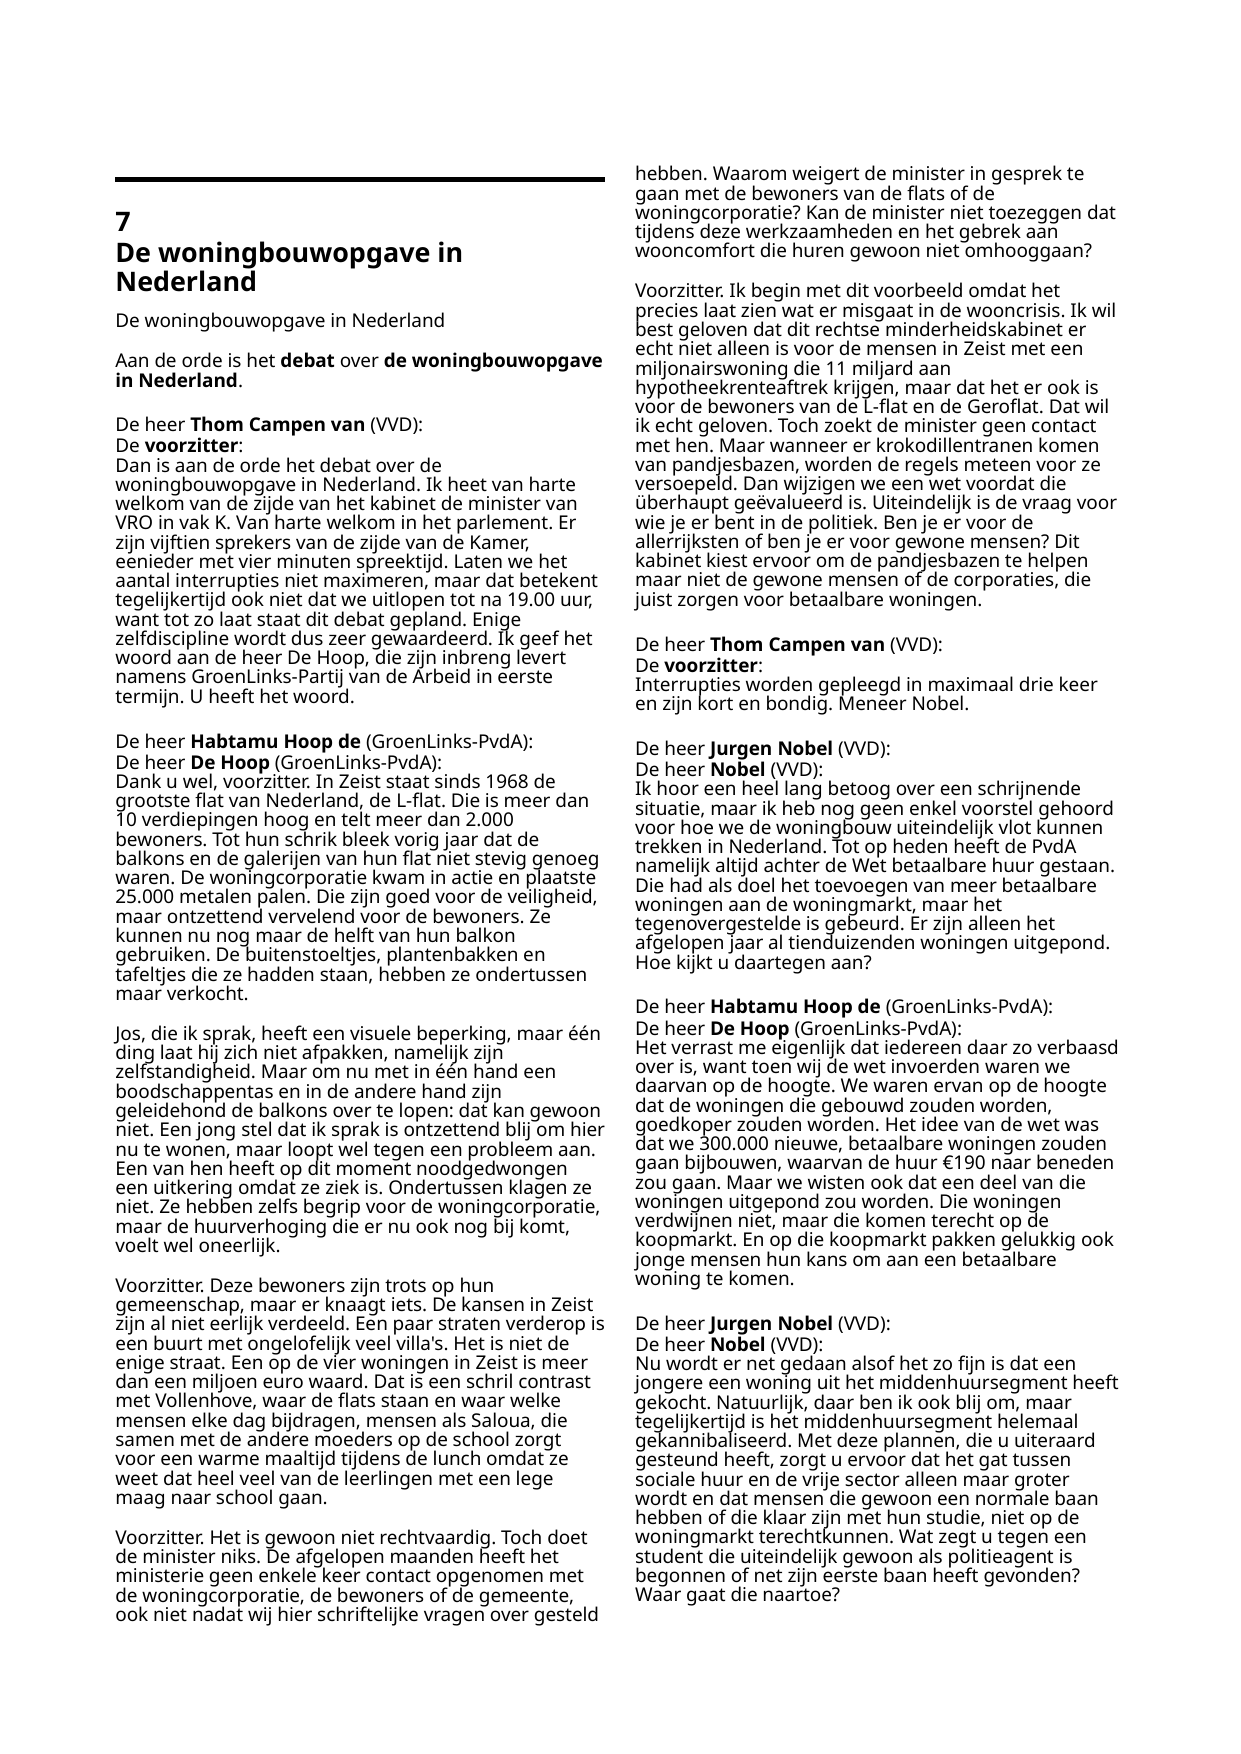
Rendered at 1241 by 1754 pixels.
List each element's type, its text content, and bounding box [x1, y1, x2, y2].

text De heer Jurgen Nobel (VVD): [635, 1310, 1125, 1336]
text De heer Nobel (VVD): [635, 1336, 1125, 1355]
text Interrupties worden gepleegd in maximaal drie keer en zijn kort en bondig. Meneer Nobel. [635, 676, 1125, 714]
text Voorzitter. Deze bewoners zijn trots op hun gemeenschap, maar er knaagt iets. De kansen in Zeist zijn al niet eerlijk verdeeld. Een paar straten verderop is een buurt met ongelofelijk veel villa's. Het is niet de enige straat. Een op de vier woningen in Zeist is meer dan een miljoen euro waard. Dat is een schril contrast met Vollenhove, waar de flats staan en waar welke mensen elke dag bijdragen, mensen als Saloua, die samen met de andere moeders op de school zorgt voor een warme maaltijd tijdens de lunch omdat ze weet dat heel veel van de leerlingen met een lege maag naar school gaan. [115, 1277, 605, 1508]
text Het verrast me eigenlijk dat iedereen daar zo verbaasd over is, want toen wij de wet invoerden waren we daarvan op de hoogte. We waren ervan op de hoogte dat de woningen die gebouwd zouden worden, goedkoper zouden worden. Het idee van de wet was dat we 300.000 nieuwe, betaalbare woningen zouden gaan bijbouwen, waarvan de huur €190 naar beneden zou gaan. Maar we wisten ook dat een deel van die woningen uitgepond zou worden. Die woningen verdwijnen niet, maar die komen terecht op de koopmarkt. En op die koopmarkt pakken gelukkig ook jonge mensen hun kans om aan een betaalbare woning te komen. [635, 1039, 1125, 1289]
text Aan de orde is het debat over de woningbouwopgave in Nederland. [115, 352, 605, 391]
text De heer Jurgen Nobel (VVD): [635, 735, 1125, 761]
text De heer De Hoop (GroenLinks-PvdA): [115, 754, 605, 773]
text De voorzitter: [115, 437, 605, 457]
text De heer Habtamu Hoop de (GroenLinks-PvdA): [635, 994, 1125, 1019]
text De heer Thom Campen van (VVD): [115, 412, 605, 437]
text 7 [115, 203, 605, 239]
text hebben. Waarom weigert de minister in gesprek te gaan met de bewoners van de flats of de woningcorporatie? Kan de minister niet toezeggen dat tijdens deze werkzaamheden en het gebrek aan wooncomfort die huren gewoon niet omhooggaan? [635, 165, 1125, 262]
text De heer Thom Campen van (VVD): [635, 631, 1125, 657]
text Jos, die ik sprak, heeft een visuele beperking, maar één ding laat hij zich niet afpakken, namelijk zijn zelfstandigheid. Maar om nu met in één hand een boodschappentas en in de andere hand zijn geleidehond de balkons over te lopen: dat kan gewoon niet. Een jong stel dat ik sprak is ontzettend blij om hier nu te wonen, maar loopt wel tegen een probleem aan. Een van hen heeft op dit moment noodgedwongen een uitkering omdat ze ziek is. Ondertussen klagen ze niet. Ze hebben zelfs begrip voor de woningcorporatie, maar de huurverhoging die er nu ook nog bij komt, voelt wel oneerlijk. [115, 1025, 605, 1256]
text De heer Habtamu Hoop de (GroenLinks-PvdA): [115, 728, 605, 754]
text De woningbouwopgave in Nederland [115, 239, 605, 312]
text De heer Nobel (VVD): [635, 761, 1125, 780]
text Voorzitter. Ik begin met dit voorbeeld omdat het precies laat zien wat er misgaat in de wooncrisis. Ik wil best geloven dat dit rechtse minderheidskabinet er echt niet alleen is voor de mensen in Zeist met een miljonairswoning die 11 miljard aan hypotheekrenteaftrek krijgen, maar dat het er ook is voor de bewoners van de L-flat en de Geroflat. Dat wil ik echt geloven. Toch zoekt de minister geen contact met hen. Maar wanneer er krokodillentranen komen van pandjesbazen, worden de regels meteen voor ze versoepeld. Dan wijzigen we een wet voordat die überhaupt geëvalueerd is. Uiteindelijk is de vraag voor wie je er bent in de politiek. Ben je er voor de allerrijksten of ben je er voor gewone mensen? Dit kabinet kiest ervoor om de pandjesbazen te helpen maar niet de gewone mensen of de corporaties, die juist zorgen voor betaalbare woningen. [635, 282, 1125, 610]
text De woningbouwopgave in Nederland [115, 312, 605, 332]
text Ik hoor een heel lang betoog over een schrijnende situatie, maar ik heb nog geen enkel voorstel gehoord voor hoe we de woningbouw uiteindelijk vlot kunnen trekken in Nederland. Tot op heden heeft de PvdA namelijk altijd achter de Wet betaalbare huur gestaan. Die had als doel het toevoegen van meer betaalbare woningen aan de woningmarkt, maar het tegenovergestelde is gebeurd. Er zijn alleen het afgelopen jaar al tienduizenden woningen uitgepond. Hoe kijkt u daartegen aan? [635, 780, 1125, 973]
text Nu wordt er net gedaan alsof het zo fijn is dat een jongere een woning uit het middenhuursegment heeft gekocht. Natuurlijk, daar ben ik ook blij om, maar tegelijkertijd is het middenhuursegment helemaal gekannibaliseerd. Met deze plannen, die u uiteraard gesteund heeft, zorgt u ervoor dat het gat tussen sociale huur en de vrije sector alleen maar groter wordt en dat mensen die gewoon een normale baan hebben of die klaar zijn met hun studie, niet op de woningmarkt terechtkunnen. Wat zegt u tegen een student die uiteindelijk gewoon als politieagent is begonnen of net zijn eerste baan heeft gevonden? Waar gaat die naartoe? [635, 1355, 1125, 1606]
text De voorzitter: [635, 657, 1125, 676]
text De heer De Hoop (GroenLinks-PvdA): [635, 1019, 1125, 1039]
text Dank u wel, voorzitter. In Zeist staat sinds 1968 de grootste flat van Nederland, de L-flat. Die is meer dan 10 verdiepingen hoog en telt meer dan 2.000 bewoners. Tot hun schrik bleek vorig jaar dat de balkons en de galerijen van hun flat niet stevig genoeg waren. De woningcorporatie kwam in actie en plaatste 25.000 metalen palen. Die zijn goed voor de veiligheid, maar ontzettend vervelend voor de bewoners. Ze kunnen nu nog maar de helft van hun balkon gebruiken. De buitenstoeltjes, plantenbakken en tafeltjes die ze hadden staan, hebben ze ondertussen maar verkocht. [115, 773, 605, 1004]
text Dan is aan de orde het debat over de woningbouwopgave in Nederland. Ik heet van harte welkom van de zijde van het kabinet de minister van VRO in vak K. Van harte welkom in het parlement. Er zijn vijftien sprekers van de zijde van de Kamer, eenieder met vier minuten spreektijd. Laten we het aantal interrupties niet maximeren, maar dat betekent tegelijkertijd ook niet dat we uitlopen tot na 19.00 uur, want tot zo laat staat dit debat gepland. Enige zelfdiscipline wordt dus zeer gewaardeerd. Ik geef het woord aan de heer De Hoop, die zijn inbreng levert namens GroenLinks-Partij van de Arbeid in eerste termijn. U heeft het woord. [115, 457, 605, 707]
text Voorzitter. Het is gewoon niet rechtvaardig. Toch doet de minister niks. De afgelopen maanden heeft het ministerie geen enkele keer contact opgenomen met de woningcorporatie, de bewoners of de gemeente, ook niet nadat wij hier schriftelijke vragen over gesteld [115, 1529, 605, 1625]
